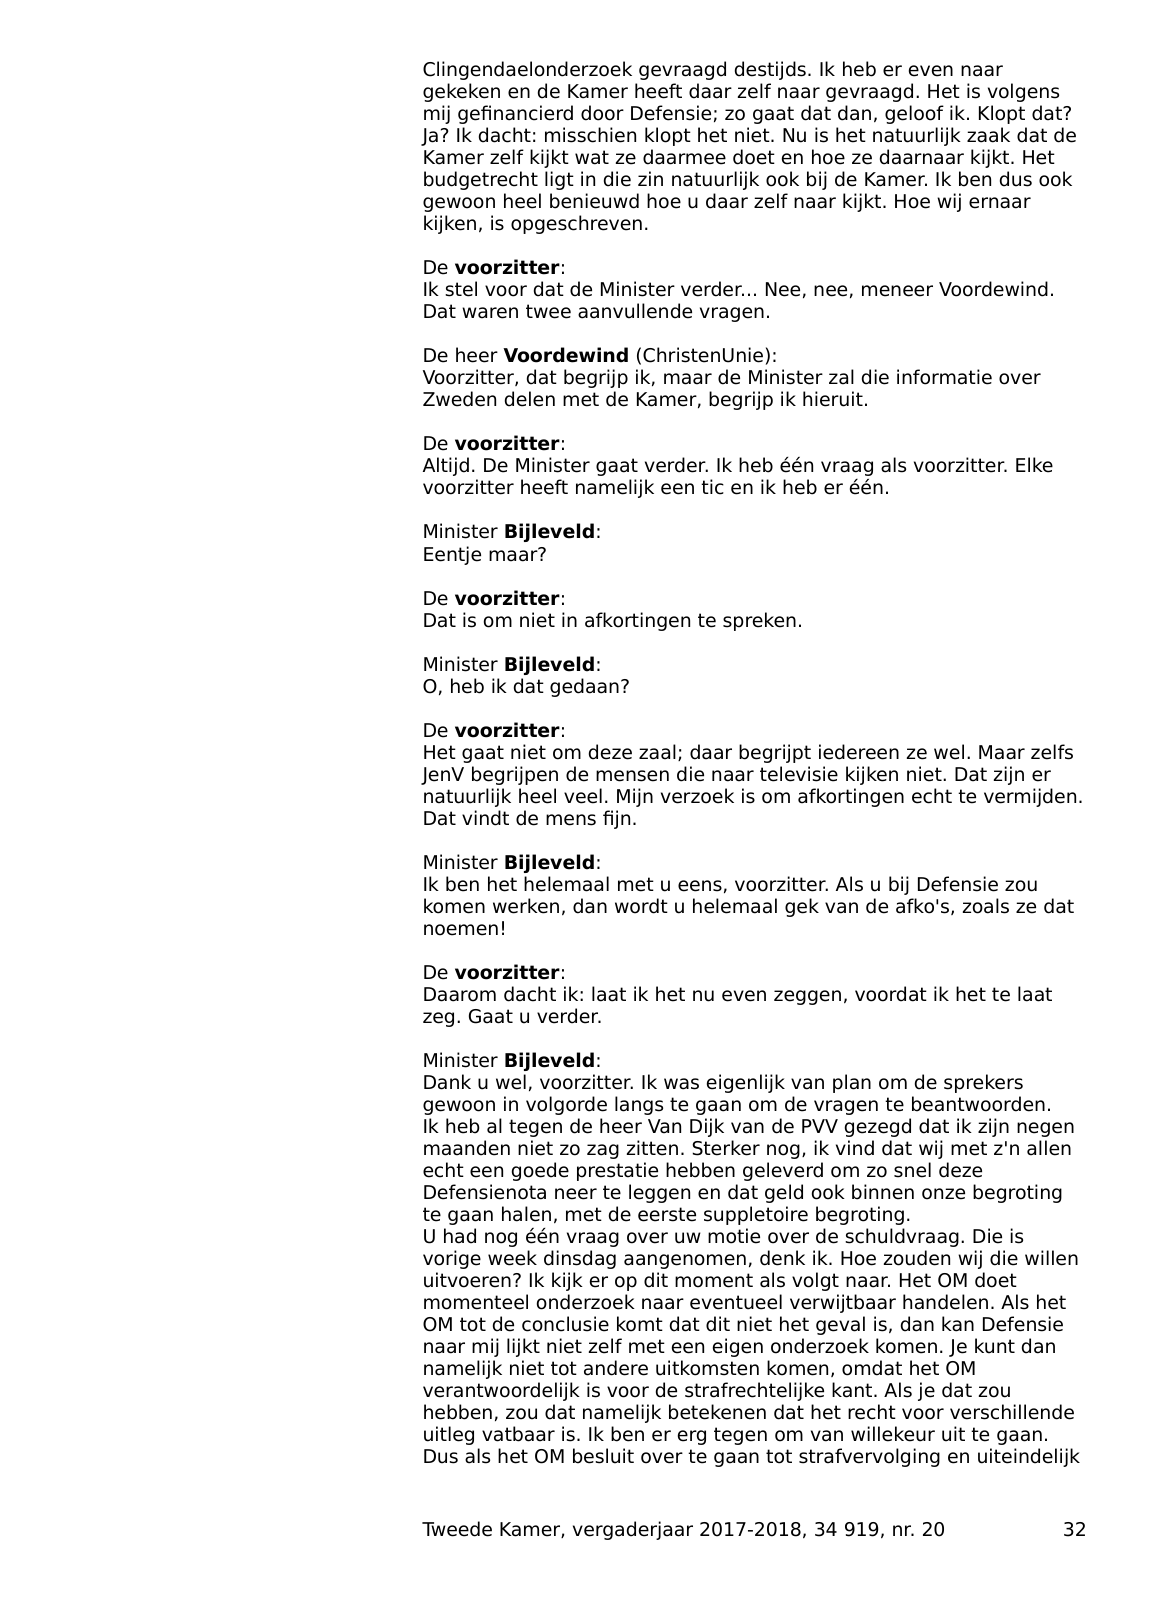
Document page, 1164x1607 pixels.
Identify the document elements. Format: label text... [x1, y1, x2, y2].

text O, heb ik dat gedaan? [422, 676, 1087, 698]
text U had nog één vraag over uw motie over de schuldvraag. Die is vorige week dinsdag aangenomen, denk ik. Hoe zouden wij die willen uitvoeren? Ik kijk er op dit moment als volgt naar. Het OM doet momenteel onderzoek naar eventueel verwijtbaar handelen. Als het OM tot de conclusie komt dat dit niet het geval is, dan kan Defensie naar mij lijkt niet zelf met een eigen onderzoek komen. Je kunt dan namelijk niet tot andere uitkomsten komen, omdat het OM verantwoordelijk is voor de strafrechtelijke kant. Als je dat zou hebben, zou dat namelijk betekenen dat het recht voor verschillende uitleg vatbaar is. Ik ben er erg tegen om van willekeur uit te gaan. Dus als het OM besluit over te gaan tot strafvervolging en uiteindelijk [422, 1226, 1087, 1468]
text Ik ben het helemaal met u eens, voorzitter. Als u bij Defensie zou komen werken, dan wordt u helemaal gek van de afko's, zoals ze dat noemen! [422, 874, 1087, 940]
text Minister Bijleveld: [422, 654, 1087, 676]
text Het gaat niet om deze zaal; daar begrijpt iedereen ze wel. Maar zelfs JenV begrijpen de mensen die naar televisie kijken niet. Dat zijn er natuurlijk heel veel. Mijn verzoek is om afkortingen echt te vermijden. Dat vindt de mens fijn. [422, 742, 1087, 830]
text Dat is om niet in afkortingen te spreken. [422, 609, 1087, 632]
text Eentje maar? [422, 543, 1087, 565]
text De voorzitter: [422, 588, 1087, 609]
text De voorzitter: [422, 257, 1087, 279]
text De voorzitter: [422, 720, 1087, 742]
text Ik heb al tegen de heer Van Dijk van de PVV gezegd dat ik zijn negen maanden niet zo zag zitten. Sterker nog, ik vind dat wij met z'n allen echt een goede prestatie hebben geleverd om zo snel deze Defensienota neer te leggen en dat geld ook binnen onze begroting te gaan halen, met de eerste suppletoire begroting. [422, 1116, 1087, 1226]
text De heer Voordewind (ChristenUnie): [422, 345, 1087, 367]
text Altijd. De Minister gaat verder. Ik heb één vraag als voorzitter. Elke voorzitter heeft namelijk een tic en ik heb er één. [422, 455, 1087, 499]
text Clingendaelonderzoek gevraagd destijds. Ik heb er even naar gekeken en de Kamer heeft daar zelf naar gevraagd. Het is volgens mij gefinancierd door Defensie; zo gaat dat dan, geloof ik. Klopt dat? Ja? Ik dacht: misschien klopt het niet. Nu is het natuurlijk zaak dat de Kamer zelf kijkt wat ze daarmee doet en hoe ze daarnaar kijkt. Het budgetrecht ligt in die zin natuurlijk ook bij de Kamer. Ik ben dus ook gewoon heel benieuwd hoe u daar zelf naar kijkt. Hoe wij ernaar kijken, is opgeschreven. [422, 59, 1087, 235]
text De voorzitter: [422, 962, 1087, 984]
text De voorzitter: [422, 433, 1087, 455]
text Daarom dacht ik: laat ik het nu even zeggen, voordat ik het te laat zeg. Gaat u verder. [422, 984, 1087, 1028]
text Minister Bijleveld: [422, 521, 1087, 543]
text Minister Bijleveld: [422, 852, 1087, 874]
text Dank u wel, voorzitter. Ik was eigenlijk van plan om de sprekers gewoon in volgorde langs te gaan om de vragen te beantwoorden. [422, 1072, 1087, 1116]
text Voorzitter, dat begrijp ik, maar de Minister zal die informatie over Zweden delen met de Kamer, begrijp ik hieruit. [422, 367, 1087, 411]
text Minister Bijleveld: [422, 1050, 1087, 1072]
text Ik stel voor dat de Minister verder... Nee, nee, meneer Voordewind. Dat waren twee aanvullende vragen. [422, 279, 1087, 323]
